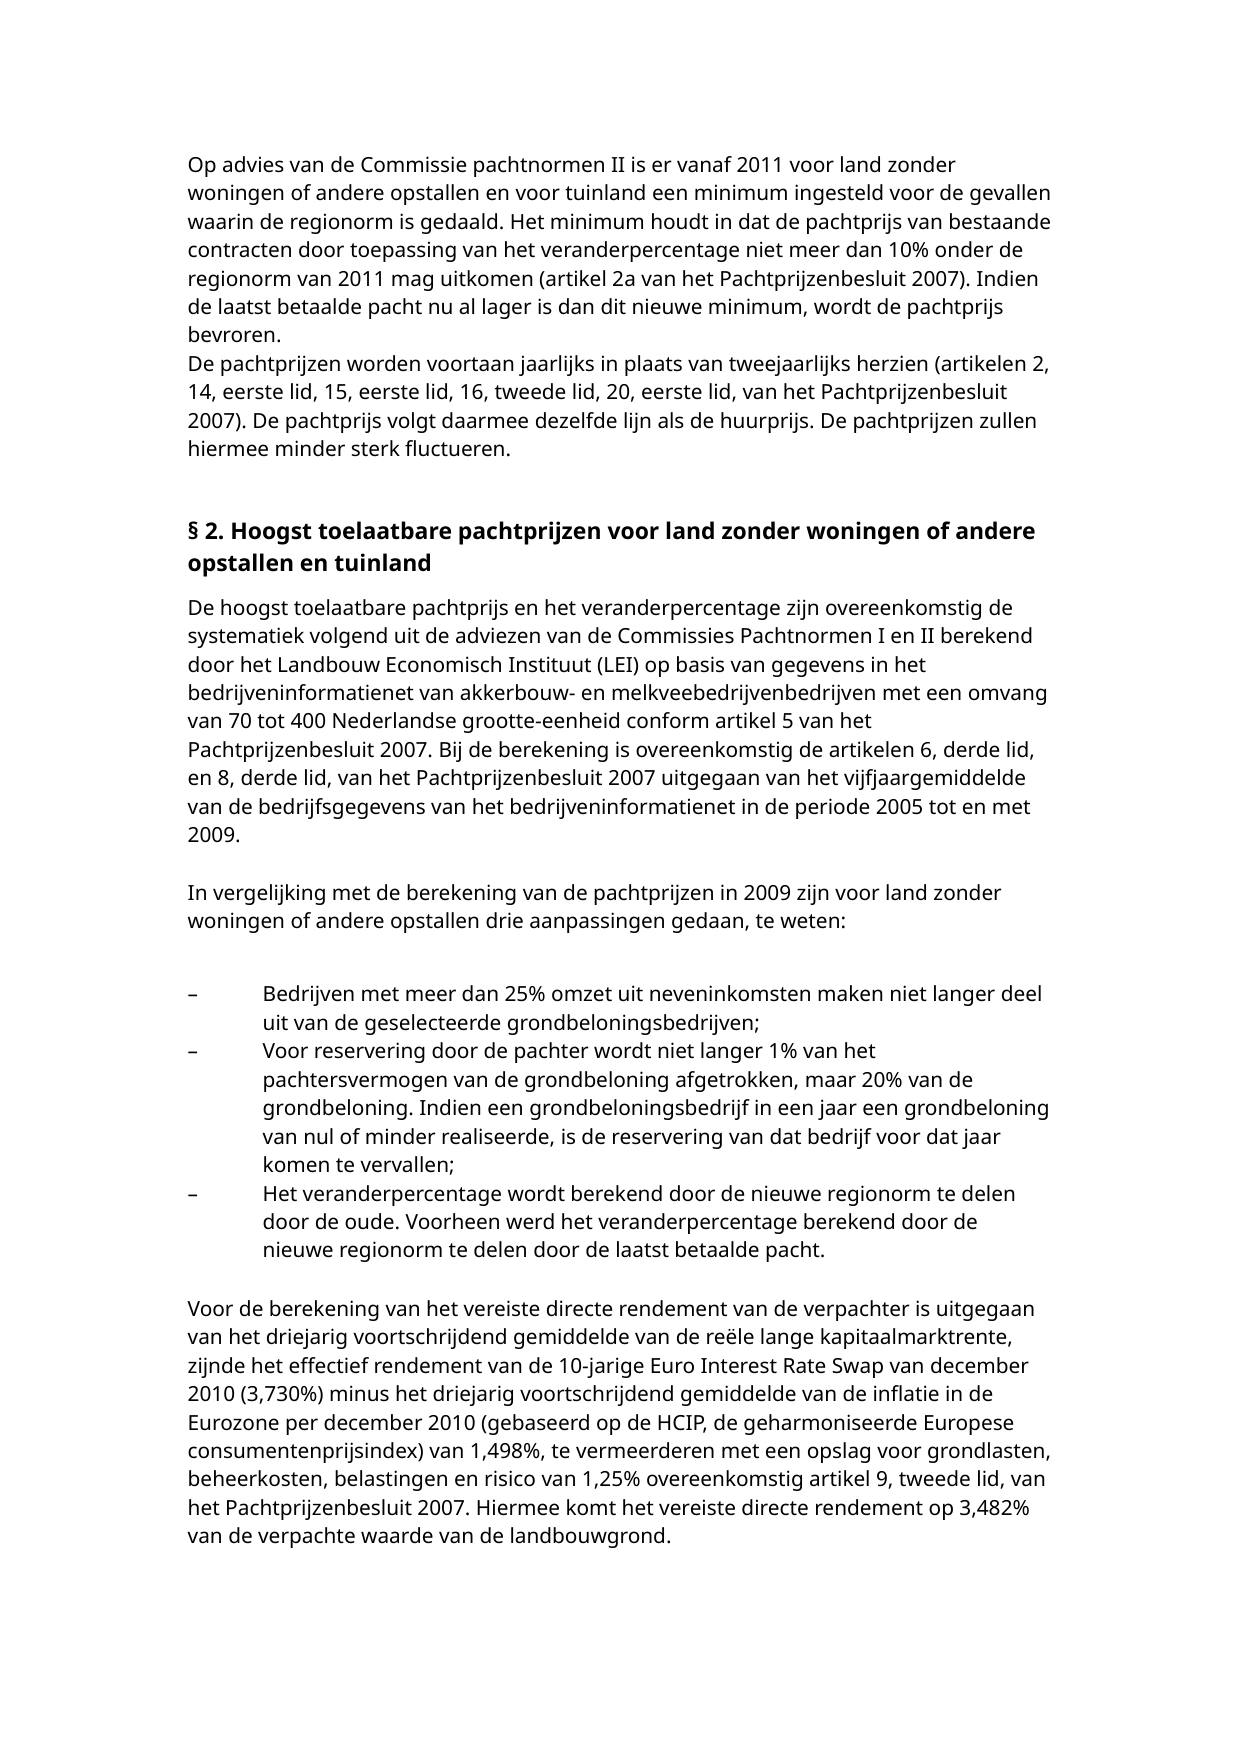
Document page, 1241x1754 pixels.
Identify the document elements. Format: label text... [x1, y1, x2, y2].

list Bedrijven met meer dan 25% omzet uit neveninkomsten maken niet langer deel uit van de geselecteerde grondbeloningsbedrijven; [187, 979, 1053, 1036]
text Op advies van de Commissie pachtnormen II is er vanaf 2011 voor land zonder woningen of andere opstallen en voor tuinland een minimum ingesteld voor de gevallen waarin de regionorm is gedaald. Het minimum houdt in dat de pachtprijs van bestaande contracten door toepassing van het veranderpercentage niet meer dan 10% onder de regionorm van 2011 mag uitkomen (artikel 2a van het Pachtprijzenbesluit 2007). Indien de laatst betaalde pacht nu al lager is dan dit nieuwe minimum, wordt de pachtprijs bevroren. [187, 150, 1053, 349]
list Voor reservering door de pachter wordt niet langer 1% van het pachtersvermogen van de grondbeloning afgetrokken, maar 20% van de grondbeloning. Indien een grondbeloningsbedrijf in een jaar een grondbeloning van nul of minder realiseerde, is de reservering van dat bedrijf voor dat jaar komen te vervallen; [187, 1036, 1053, 1179]
text De pachtprijzen worden voortaan jaarlijks in plaats van tweejaarlijks herzien (artikelen 2, 14, eerste lid, 15, eerste lid, 16, tweede lid, 20, eerste lid, van het Pachtprijzenbesluit 2007). De pachtprijs volgt daarmee dezelfde lijn als de huurprijs. De pachtprijzen zullen hiermee minder sterk fluctueren. [187, 349, 1053, 463]
text Voor de berekening van het vereiste directe rendement van de verpachter is uitgegaan van het driejarig voortschrijdend gemiddelde van de reële lange kapitaalmarktrente, zijnde het effectief rendement van de 10-jarige Euro Interest Rate Swap van december 2010 (3,730%) minus het driejarig voortschrijdend gemiddelde van de inflatie in de Eurozone per december 2010 (gebaseerd op de HCIP, de geharmoniseerde Europese consumentenprijsindex) van 1,498%, te vermeerderen met een opslag voor grondlasten, beheerkosten, belastingen en risico van 1,25% overeenkomstig artikel 9, tweede lid, van het Pachtprijzenbesluit 2007. Hiermee komt het vereiste directe rendement op 3,482% van de verpachte waarde van de landbouwgrond. [187, 1294, 1053, 1550]
list Het veranderpercentage wordt berekend door de nieuwe regionorm te delen door de oude. Voorheen werd het veranderpercentage berekend door de nieuwe regionorm te delen door de laatst betaalde pacht. [187, 1179, 1053, 1264]
text In vergelijking met de berekening van de pachtprijzen in 2009 zijn voor land zonder woningen of andere opstallen drie aanpassingen gedaan, te weten: [187, 878, 1053, 935]
text De hoogst toelaatbare pachtprijs en het veranderpercentage zijn overeenkomstig de systematiek volgend uit de adviezen van de Commissies Pachtnormen I en II berekend door het Landbouw Economisch Instituut (LEI) op basis van gegevens in het bedrijveninformatienet van akkerbouw- en melkveebedrijvenbedrijven met een omvang van 70 tot 400 Nederlandse grootte-eenheid conform artikel 5 van het Pachtprijzenbesluit 2007. Bij de berekening is overeenkomstig de artikelen 6, derde lid, en 8, derde lid, van het Pachtprijzenbesluit 2007 uitgegaan van het vijfjaargemiddelde van de bedrijfsgegevens van het bedrijveninformatienet in de periode 2005 tot en met 2009. [187, 593, 1053, 849]
subtitle § 2. Hoogst toelaatbare pachtprijzen voor land zonder woningen of andere opstallen en tuinland [187, 515, 1053, 578]
